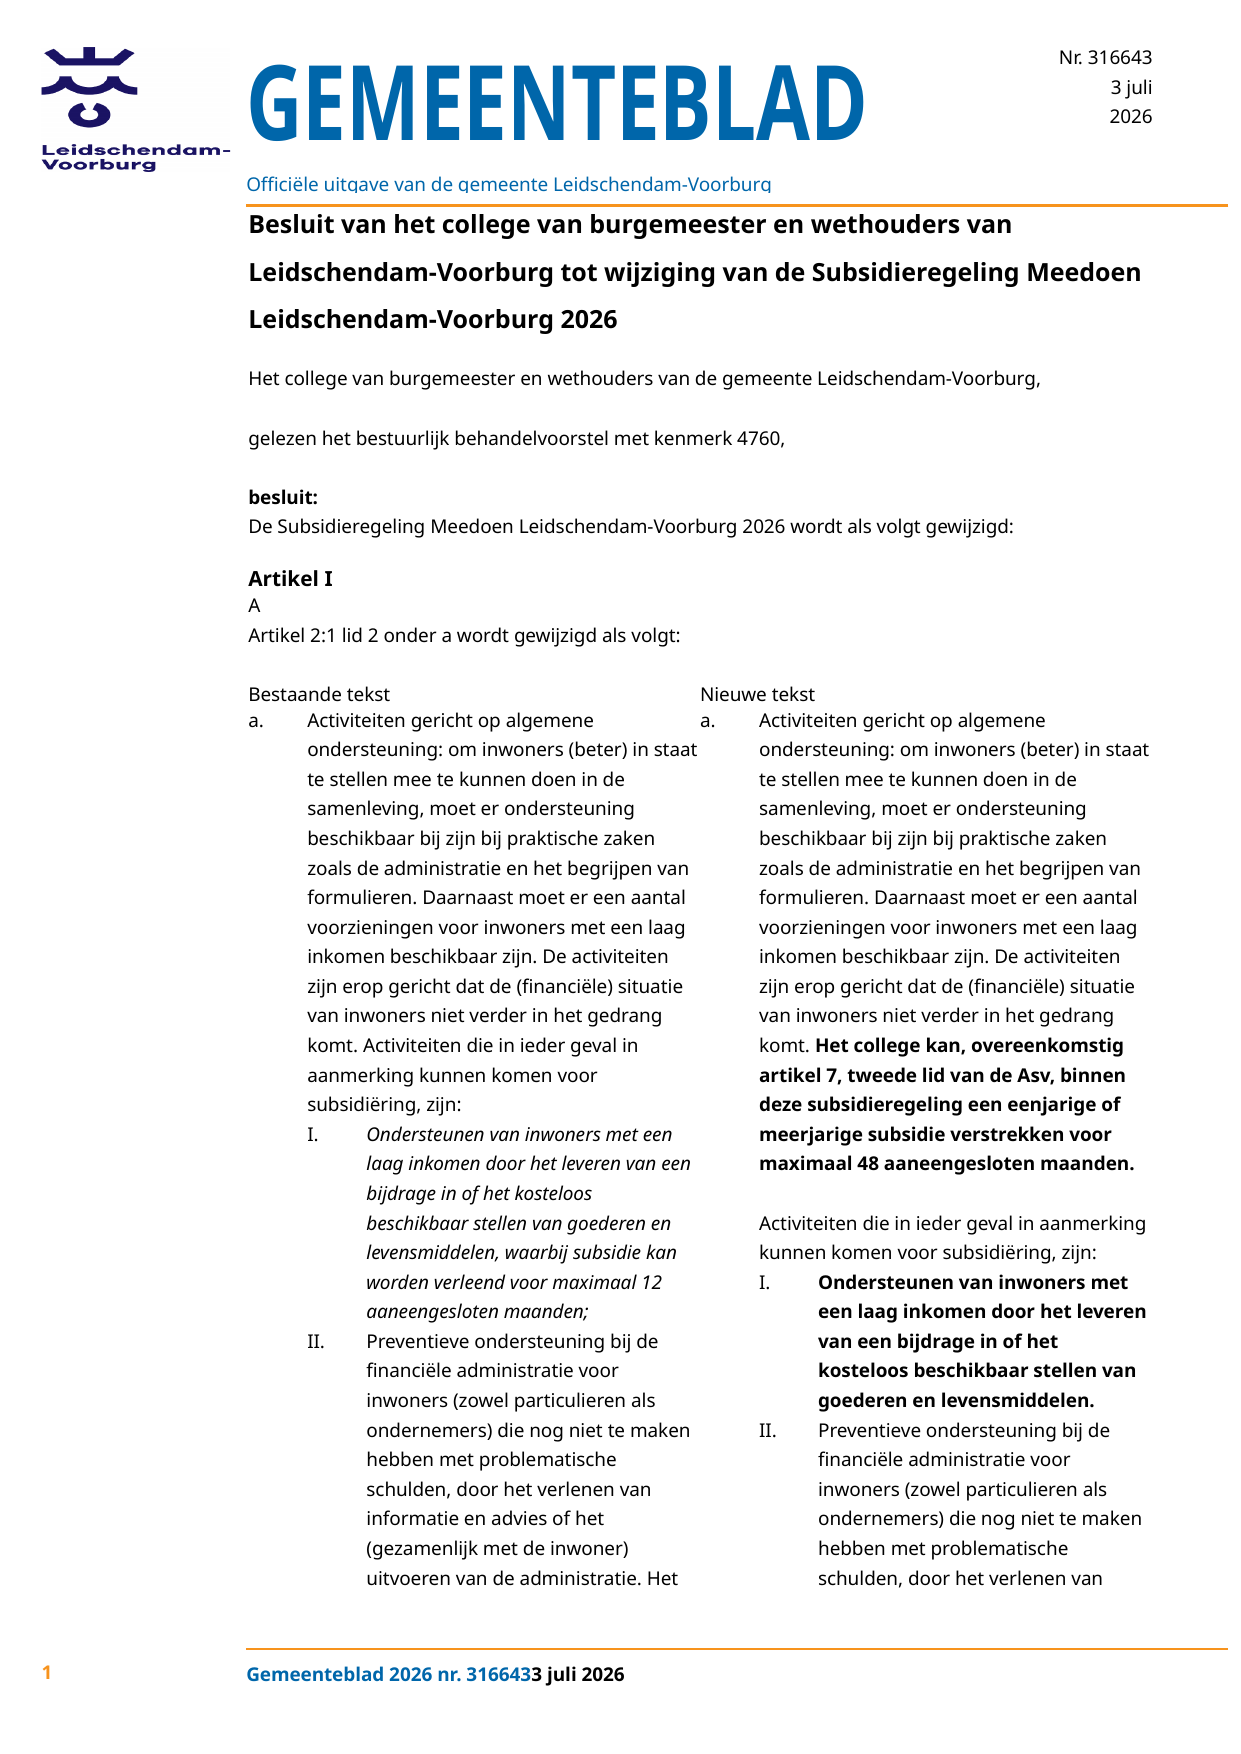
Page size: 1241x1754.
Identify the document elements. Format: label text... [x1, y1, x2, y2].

text Besluit van het college van burgemeester en wethouders van Leidschendam-Voorburg tot wijziging van de Subsidieregeling Meedoen Leidschendam-Voorburg 2026 [248, 207, 1152, 336]
table_header Bestaande tekst [248, 681, 700, 707]
text Artikel 2:1 lid 2 onder a wordt gewijzigd als volgt: [248, 622, 1152, 648]
picture [41, 47, 231, 172]
text A [248, 592, 1152, 618]
text gelezen het bestuurlijk behandelvoorstel met kenmerk 4760, [248, 425, 1152, 450]
text besluit: [248, 484, 1152, 509]
text Het college van burgemeester en wethouders van de gemeente Leidschendam-Voorburg, [248, 366, 1152, 391]
text De Subsidieregeling Meedoen Leidschendam-Voorburg 2026 wordt als volgt gewijzigd: [248, 513, 1152, 539]
table_cell Activiteiten gericht op algemene ondersteuning: om inwoners (beter) in staat te stellen mee te kunnen doen in de samenleving, moet er ondersteuning beschikbaar bij zijn bij praktische zaken zoals de administratie en het begrijpen van formulieren. Daarnaast moet er een aantal voorzieningen voor inwoners met een laag inkomen beschikbaar zijn. De activiteiten zijn erop gericht dat de (financiële) situatie van inwoners niet verder in het gedrang komt. Het college kan, overeenkomstig artikel 7, tweede lid van de Asv, binnen deze subsidieregeling een eenjarige of meerjarige subsidie verstrekken voor maximaal 48 aaneengesloten maanden. Activiteiten die in ieder geval in aanmerking kunnen komen voor subsidiëring, zijn: Ondersteunen van inwoners met een laag inkomen door het leveren van een bijdrage in of het kosteloos beschikbaar stellen van goederen en levensmiddelen. Preventieve ondersteuning bij de financiële administratie voor inwoners (zowel particulieren als ondernemers) die nog niet te maken hebben met problematische schulden, door het verlenen van [700, 707, 1152, 1591]
text Artikel I [248, 564, 1152, 592]
table_cell Activiteiten gericht op algemene ondersteuning: om inwoners (beter) in staat te stellen mee te kunnen doen in de samenleving, moet er ondersteuning beschikbaar bij zijn bij praktische zaken zoals de administratie en het begrijpen van formulieren. Daarnaast moet er een aantal voorzieningen voor inwoners met een laag inkomen beschikbaar zijn. De activiteiten zijn erop gericht dat de (financiële) situatie van inwoners niet verder in het gedrang komt. Activiteiten die in ieder geval in aanmerking kunnen komen voor subsidiëring, zijn: Ondersteunen van inwoners met een laag inkomen door het leveren van een bijdrage in of het kosteloos beschikbaar stellen van goederen en levensmiddelen, waarbij subsidie kan worden verleend voor maximaal 12 aaneengesloten maanden; Preventieve ondersteuning bij de financiële administratie voor inwoners (zowel particulieren als ondernemers) die nog niet te maken hebben met problematische schulden, door het verlenen van informatie en advies of het (gezamenlijk met de inwoner) uitvoeren van de administratie. Het [248, 707, 700, 1591]
table_header Nieuwe tekst [700, 681, 1152, 707]
